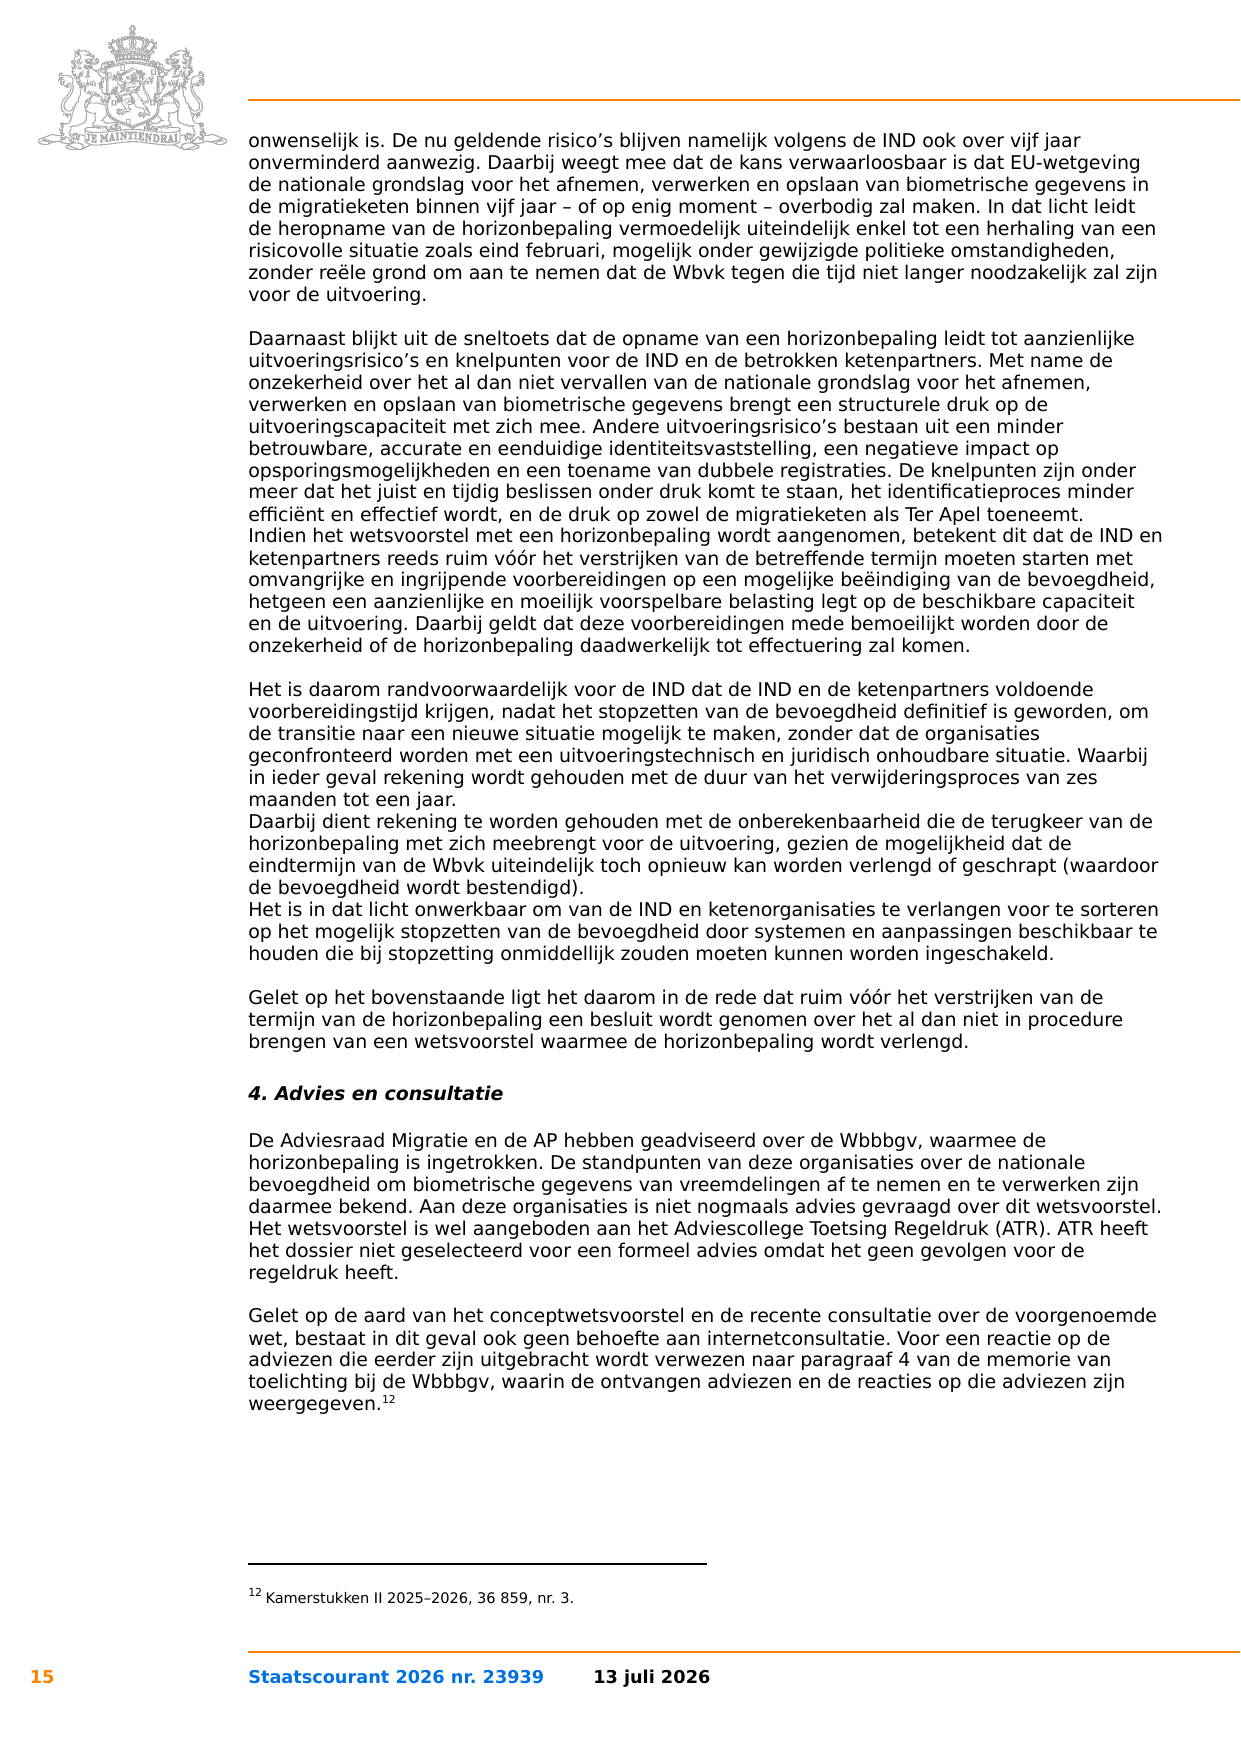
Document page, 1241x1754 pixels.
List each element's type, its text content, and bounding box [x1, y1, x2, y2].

picture [38, 25, 227, 150]
text Het is in dat licht onwerkbaar om van de IND en ketenorganisaties te verlangen voor te sorteren op het mogelijk stopzetten van de bevoegdheid door systemen en aanpassingen beschikbaar te houden die bij stopzetting onmiddellijk zouden moeten kunnen worden ingeschakeld. [248, 899, 1163, 965]
text Gelet op de aard van het conceptwetsvoorstel en de recente consultatie over de voorgenoemde wet, bestaat in dit geval ook geen behoefte aan internetconsultatie. Voor een reactie op de adviezen die eerder zijn uitgebracht wordt verwezen naar paragraaf 4 van de memorie van toelichting bij de Wbbbgv, waarin de ontvangen adviezen en de reacties op die adviezen zijn weergegeven. [248, 1305, 1163, 1415]
text Het is daarom randvoorwaardelijk voor de IND dat de IND en de ketenpartners voldoende voorbereidingstijd krijgen, nadat het stopzetten van de bevoegdheid definitief is geworden, om de transitie naar een nieuwe situatie mogelijk te maken, zonder dat de organisaties geconfronteerd worden met een uitvoeringstechnisch en juridisch onhoudbare situatie. Waarbij in ieder geval rekening wordt gehouden met de duur van het verwijderingsproces van zes maanden tot een jaar. [248, 679, 1163, 811]
text Kamerstukken II 2025–2026, 36 859, nr. 3. [248, 1586, 1163, 1608]
text Het wetsvoorstel is wel aangeboden aan het Adviescollege Toetsing Regeldruk (ATR). ATR heeft het dossier niet geselecteerd voor een formeel advies omdat het geen gevolgen voor de regeldruk heeft. [248, 1218, 1163, 1283]
text De Adviesraad Migratie en de AP hebben geadviseerd over de Wbbbgv, waarmee de horizonbepaling is ingetrokken. De standpunten van deze organisaties over de nationale bevoegdheid om biometrische gegevens van vreemdelingen af te nemen en te verwerken zijn daarmee bekend. Aan deze organisaties is niet nogmaals advies gevraagd over dit wetsvoorstel. [248, 1130, 1163, 1218]
subtitle 4. Advies en consultatie [248, 1083, 1163, 1105]
text onwenselijk is. De nu geldende risico’s blijven namelijk volgens de IND ook over vijf jaar onverminderd aanwezig. Daarbij weegt mee dat de kans verwaarloosbaar is dat EU-wetgeving de nationale grondslag voor het afnemen, verwerken en opslaan van biometrische gegevens in de migratieketen binnen vijf jaar – of op enig moment – overbodig zal maken. In dat licht leidt de heropname van de horizonbepaling vermoedelijk uiteindelijk enkel tot een herhaling van een risicovolle situatie zoals eind februari, mogelijk onder gewijzigde politieke omstandigheden, zonder reële grond om aan te nemen dat de Wbvk tegen die tijd niet langer noodzakelijk zal zijn voor de uitvoering. [248, 130, 1163, 306]
text Daarnaast blijkt uit de sneltoets dat de opname van een horizonbepaling leidt tot aanzienlijke uitvoeringsrisico’s en knelpunten voor de IND en de betrokken ketenpartners. Met name de onzekerheid over het al dan niet vervallen van de nationale grondslag voor het afnemen, verwerken en opslaan van biometrische gegevens brengt een structurele druk op de uitvoeringscapaciteit met zich mee. Andere uitvoeringsrisico’s bestaan uit een minder betrouwbare, accurate en eenduidige identiteitsvaststelling, een negatieve impact op opsporingsmogelijkheden en een toename van dubbele registraties. De knelpunten zijn onder meer dat het juist en tijdig beslissen onder druk komt te staan, het identificatieproces minder efficiënt en effectief wordt, en de druk op zowel de migratieketen als Ter Apel toeneemt. [248, 328, 1163, 525]
text Daarbij dient rekening te worden gehouden met de onberekenbaarheid die de terugkeer van de horizonbepaling met zich meebrengt voor de uitvoering, gezien de mogelijkheid dat de eindtermijn van de Wbvk uiteindelijk toch opnieuw kan worden verlengd of geschrapt (waardoor de bevoegdheid wordt bestendigd). [248, 811, 1163, 899]
text Gelet op het bovenstaande ligt het daarom in de rede dat ruim vóór het verstrijken van de termijn van de horizonbepaling een besluit wordt genomen over het al dan niet in procedure brengen van een wetsvoorstel waarmee de horizonbepaling wordt verlengd. [248, 987, 1163, 1053]
text Indien het wetsvoorstel met een horizonbepaling wordt aangenomen, betekent dit dat de IND en ketenpartners reeds ruim vóór het verstrijken van de betreffende termijn moeten starten met omvangrijke en ingrijpende voorbereidingen op een mogelijke beëindiging van de bevoegdheid, hetgeen een aanzienlijke en moeilijk voorspelbare belasting legt op de beschikbare capaciteit en de uitvoering. Daarbij geldt dat deze voorbereidingen mede bemoeilijkt worden door de onzekerheid of de horizonbepaling daadwerkelijk tot effectuering zal komen. [248, 525, 1163, 657]
